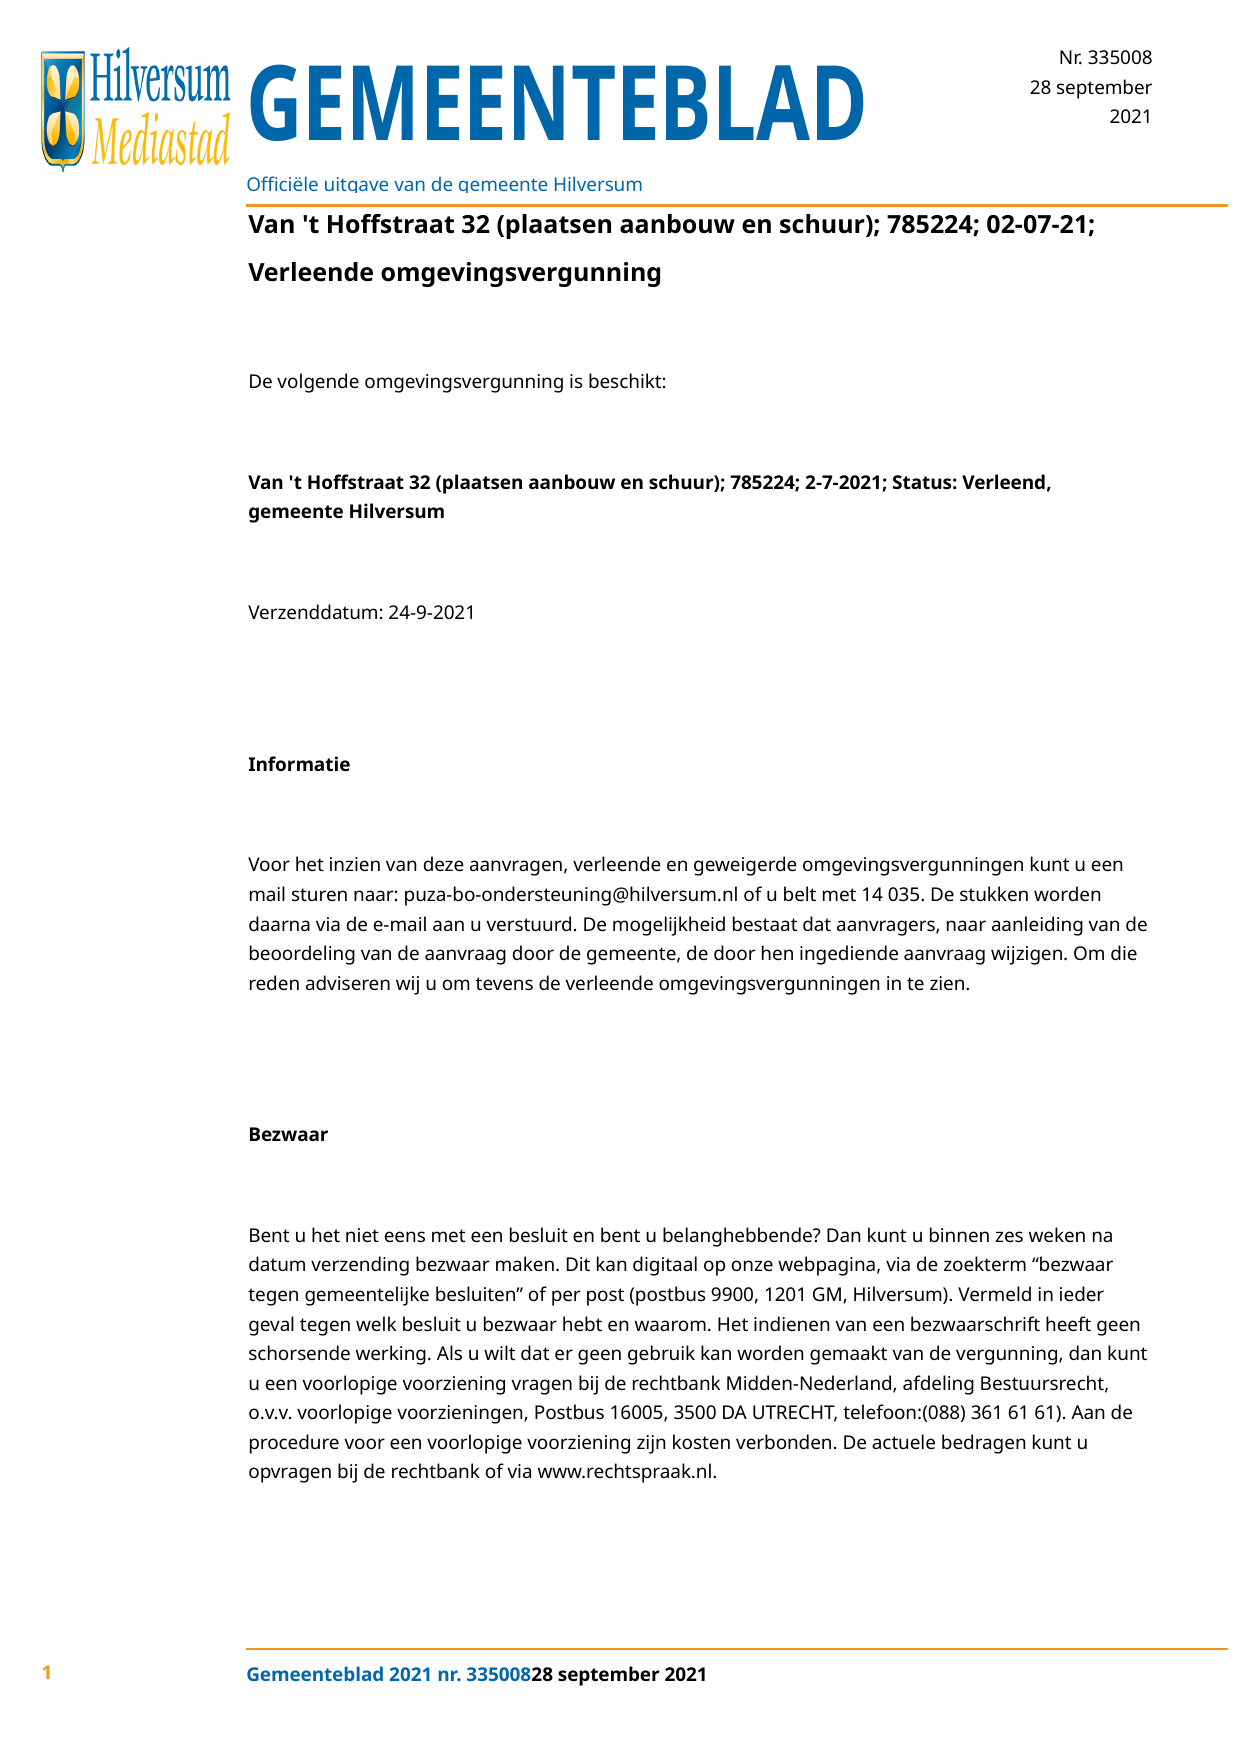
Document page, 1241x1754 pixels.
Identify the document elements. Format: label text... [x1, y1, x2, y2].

text De volgende omgevingsvergunning is beschikt: [248, 368, 1152, 394]
text Van 't Hoffstraat 32 (plaatsen aanbouw en schuur); 785224; 02-07-21; Verleende omgevingsvergunning [248, 207, 1152, 288]
text Bent u het niet eens met een besluit en bent u belanghebbende? Dan kunt u binnen zes weken na datum verzending bezwaar maken. Dit kan digitaal op onze webpagina, via de zoekterm “bezwaar tegen gemeentelijke besluiten” of per post (postbus 9900, 1201 GM, Hilversum). Vermeld in ieder geval tegen welk besluit u bezwaar hebt en waarom. Het indienen van een bezwaarschrift heeft geen schorsende werking. Als u wilt dat er geen gebruik kan worden gemaakt van de vergunning, dan kunt u een voorlopige voorziening vragen bij de rechtbank Midden-Nederland, afdeling Bestuursrecht, o.v.v. voorlopige voorzieningen, Postbus 16005, 3500 DA UTRECHT, telefoon:(088) 361 61 61). Aan de procedure voor een voorlopige voorziening zijn kosten verbonden. De actuele bedragen kunt u opvragen bij de rechtbank of via www.rechtspraak.nl. [248, 1222, 1152, 1484]
text Verzenddatum: 24-9-2021 [248, 599, 1152, 625]
text Voor het inzien van deze aanvragen, verleende en geweigerde omgevingsvergunningen kunt u een mail sturen naar: puza-bo-ondersteuning@hilversum.nl of u belt met 14 035. De stukken worden daarna via de e-mail aan u verstuurd. De mogelijkheid bestaat dat aanvragers, naar aanleiding van de beoordeling van de aanvraag door de gemeente, de door hen ingediende aanvraag wijzigen. Om die reden adviseren wij u om tevens de verleende omgevingsvergunningen in te zien. [248, 852, 1152, 996]
text Van 't Hoffstraat 32 (plaatsen aanbouw en schuur); 785224; 2-7-2021; Status: Verleend, gemeente Hilversum [248, 469, 1152, 524]
text Informatie [248, 751, 1152, 777]
picture [41, 47, 231, 172]
text Bezwaar [248, 1121, 1152, 1147]
